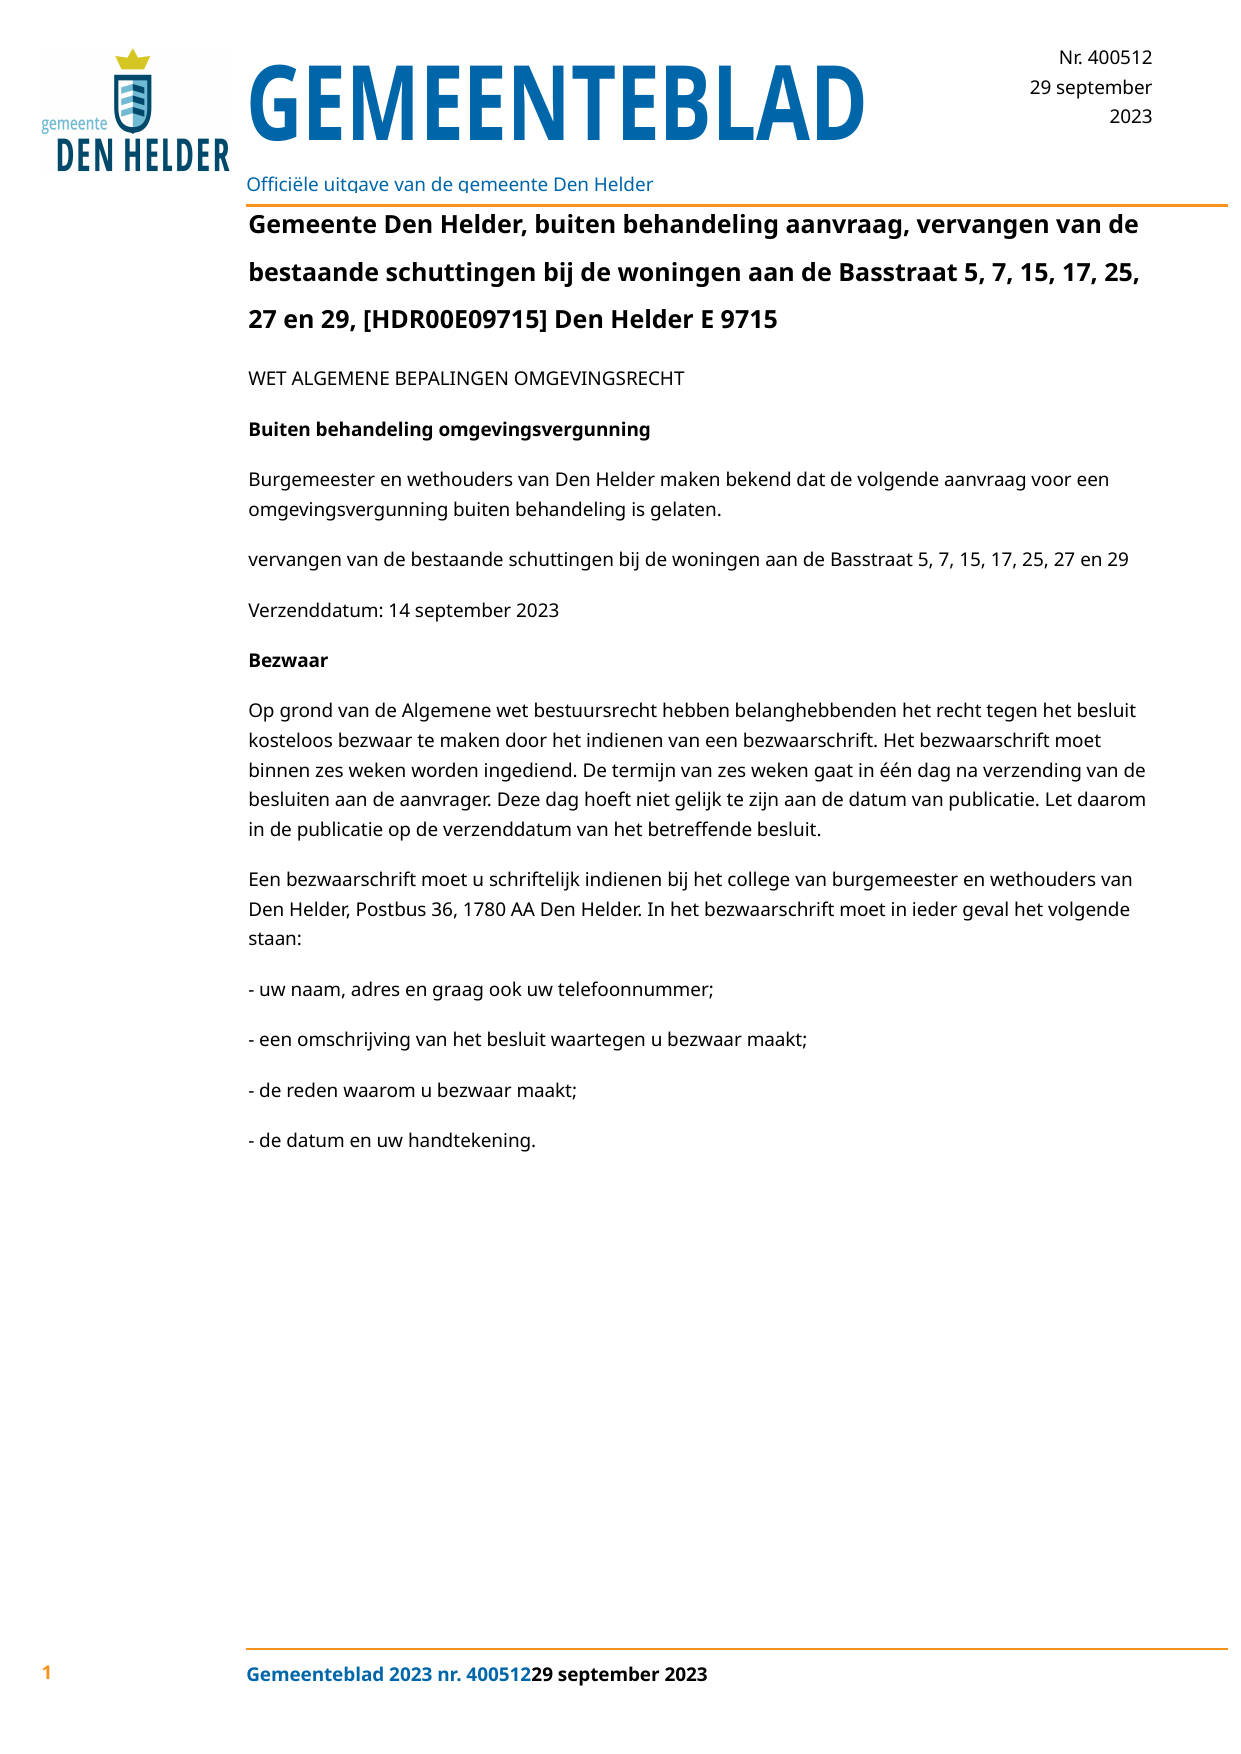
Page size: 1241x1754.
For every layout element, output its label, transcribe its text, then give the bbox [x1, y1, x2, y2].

text Verzenddatum: 14 september 2023 [248, 597, 1152, 622]
text Op grond van de Algemene wet bestuursrecht hebben belanghebbenden het recht tegen het besluit kosteloos bezwaar te maken door het indienen van een bezwaarschrift. Het bezwaarschrift moet binnen zes weken worden ingediend. De termijn van zes weken gaat in één dag na verzending van de besluiten aan de aanvrager. Deze dag hoeft niet gelijk te zijn aan de datum van publicatie. Let daarom in de publicatie op de verzenddatum van het betreffende besluit. [248, 698, 1152, 842]
picture [63, 144, 68, 165]
text Buiten behandeling omgevingsvergunning [248, 416, 1152, 442]
text Burgemeester en wethouders van Den Helder maken bekend dat de volgende aanvraag voor een omgevingsvergunning buiten behandeling is gelaten. [248, 466, 1152, 522]
text - de datum en uw handtekening. [248, 1127, 1152, 1153]
text Gemeente Den Helder, buiten behandeling aanvraag, vervangen van de bestaande schuttingen bij de woningen aan de Basstraat 5, 7, 15, 17, 25, 27 en 29, [HDR00E09715] Den Helder E 9715 [248, 207, 1152, 336]
picture [182, 144, 187, 165]
text - de reden waarom u bezwaar maakt; [248, 1077, 1152, 1102]
picture [41, 47, 231, 172]
text - uw naam, adres en graag ook uw telefoonnummer; [248, 976, 1152, 1002]
picture [130, 157, 135, 172]
picture [100, 154, 106, 172]
text Bezwaar [248, 647, 1152, 673]
picture [220, 160, 224, 172]
text Een bezwaarschrift moet u schriftelijk indienen bij het college van burgemeester en wethouders van Den Helder, Postbus 36, 1780 AA Den Helder. In het bezwaarschrift moet in ieder geval het volgende staan: [248, 866, 1152, 951]
text WET ALGEMENE BEPALINGEN OMGEVINGSRECHT [248, 366, 1152, 391]
text - een omschrijving van het besluit waartegen u bezwaar maakt; [248, 1026, 1152, 1052]
text vervangen van de bestaande schuttingen bij de woningen aan de Basstraat 5, 7, 15, 17, 25, 27 en 29 [248, 546, 1152, 572]
